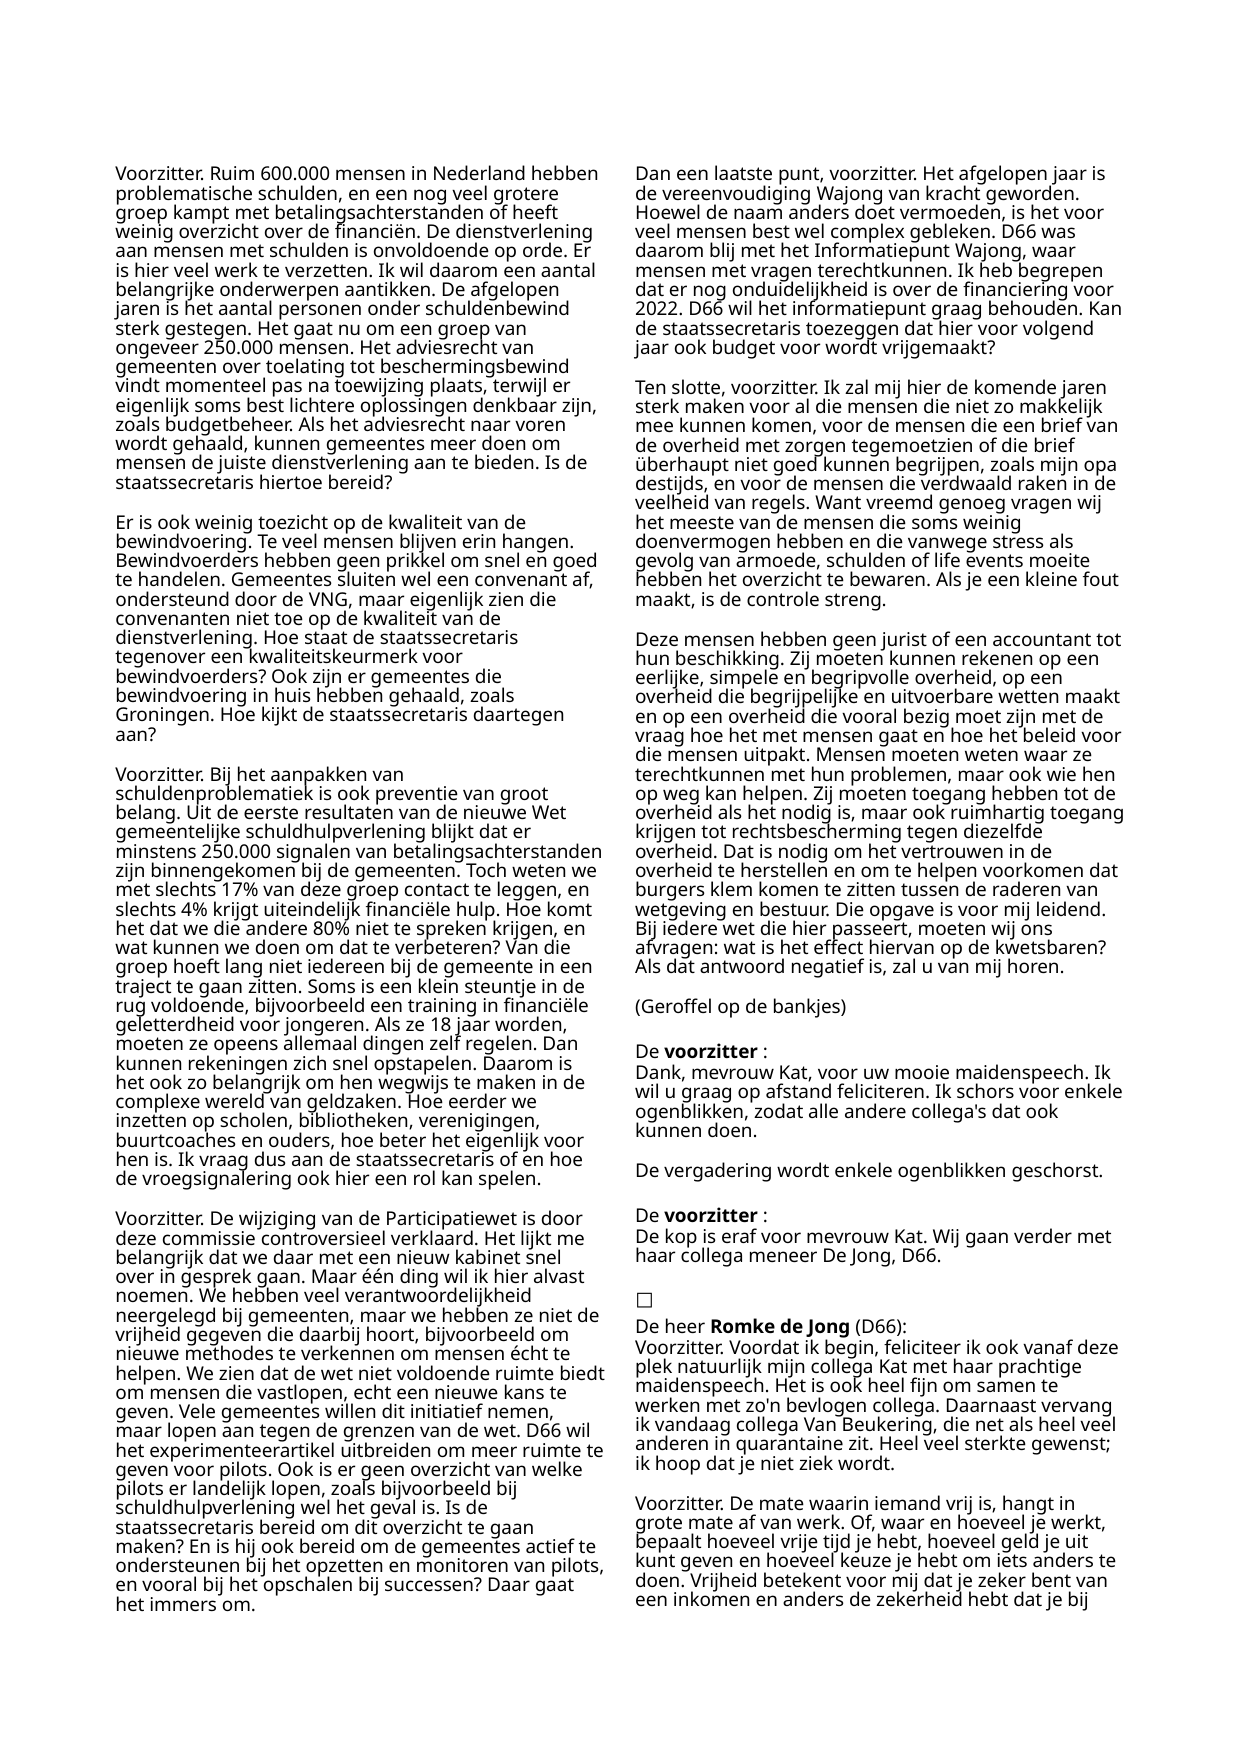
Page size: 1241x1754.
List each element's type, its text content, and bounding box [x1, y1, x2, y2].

text ⬜ [635, 1287, 1125, 1313]
text De heer Romke de Jong (D66): [635, 1313, 1125, 1339]
text De vergadering wordt enkele ogenblikken geschorst. [635, 1162, 1125, 1181]
text De voorzitter : [635, 1202, 1125, 1228]
text Ten slotte, voorzitter. Ik zal mij hier de komende jaren sterk maken voor al die mensen die niet zo makkelijk mee kunnen komen, voor de mensen die een brief van de overheid met zorgen tegemoetzien of die brief überhaupt niet goed kunnen begrijpen, zoals mijn opa destijds, en voor de mensen die verdwaald raken in de veelheid van regels. Want vreemd genoeg vragen wij het meeste van de mensen die soms weinig doenvermogen hebben en die vanwege stress als gevolg van armoede, schulden of life events moeite hebben het overzicht te bewaren. Als je een kleine fout maakt, is de controle streng. [635, 379, 1125, 610]
text Voorzitter. Bij het aanpakken van schuldenproblematiek is ook preventie van groot belang. Uit de eerste resultaten van de nieuwe Wet gemeentelijke schuldhulpverlening blijkt dat er minstens 250.000 signalen van betalingsachterstanden zijn binnengekomen bij de gemeenten. Toch weten we met slechts 17% van deze groep contact te leggen, en slechts 4% krijgt uiteindelijk financiële hulp. Hoe komt het dat we die andere 80% niet te spreken krijgen, en wat kunnen we doen om dat te verbeteren? Van die groep hoeft lang niet iedereen bij de gemeente in een traject te gaan zitten. Soms is een klein steuntje in de rug voldoende, bijvoorbeeld een training in financiële geletterdheid voor jongeren. Als ze 18 jaar worden, moeten ze opeens allemaal dingen zelf regelen. Dan kunnen rekeningen zich snel opstapelen. Daarom is het ook zo belangrijk om hen wegwijs te maken in de complexe wereld van geldzaken. Hoe eerder we inzetten op scholen, bibliotheken, verenigingen, buurtcoaches en ouders, hoe beter het eigenlijk voor hen is. Ik vraag dus aan de staatssecretaris of en hoe de vroegsignalering ook hier een rol kan spelen. [115, 766, 605, 1189]
text Voorzitter. De mate waarin iemand vrij is, hangt in grote mate af van werk. Of, waar en hoeveel je werkt, bepaalt hoeveel vrije tijd je hebt, hoeveel geld je uit kunt geven en hoeveel keuze je hebt om iets anders te doen. Vrijheid betekent voor mij dat je zeker bent van een inkomen en anders de zekerheid hebt dat je bij [635, 1494, 1125, 1610]
text Deze mensen hebben geen jurist of een accountant tot hun beschikking. Zij moeten kunnen rekenen op een eerlijke, simpele en begripvolle overheid, op een overheid die begrijpelijke en uitvoerbare wetten maakt en op een overheid die vooral bezig moet zijn met de vraag hoe het met mensen gaat en hoe het beleid voor die mensen uitpakt. Mensen moeten weten waar ze terechtkunnen met hun problemen, maar ook wie hen op weg kan helpen. Zij moeten toegang hebben tot de overheid als het nodig is, maar ook ruimhartig toegang krijgen tot rechtsbescherming tegen diezelfde overheid. Dat is nodig om het vertrouwen in de overheid te herstellen en om te helpen voorkomen dat burgers klem komen te zitten tussen de raderen van wetgeving en bestuur. Die opgave is voor mij leidend. Bij iedere wet die hier passeert, moeten wij ons afvragen: wat is het effect hiervan op de kwetsbaren? Als dat antwoord negatief is, zal u van mij horen. [635, 631, 1125, 978]
text De kop is eraf voor mevrouw Kat. Wij gaan verder met haar collega meneer De Jong, D66. [635, 1228, 1125, 1267]
text Voorzitter. Ruim 600.000 mensen in Nederland hebben problematische schulden, en een nog veel grotere groep kampt met betalingsachterstanden of heeft weinig overzicht over de financiën. De dienstverlening aan mensen met schulden is onvoldoende op orde. Er is hier veel werk te verzetten. Ik wil daarom een aantal belangrijke onderwerpen aantikken. De afgelopen jaren is het aantal personen onder schuldenbewind sterk gestegen. Het gaat nu om een groep van ongeveer 250.000 mensen. Het adviesrecht van gemeenten over toelating tot beschermingsbewind vindt momenteel pas na toewijzing plaats, terwijl er eigenlijk soms best lichtere oplossingen denkbaar zijn, zoals budgetbeheer. Als het adviesrecht naar voren wordt gehaald, kunnen gemeentes meer doen om mensen de juiste dienstverlening aan te bieden. Is de staatssecretaris hiertoe bereid? [115, 165, 605, 493]
text (Geroffel op de bankjes) [635, 998, 1125, 1018]
text Dan een laatste punt, voorzitter. Het afgelopen jaar is de vereenvoudiging Wajong van kracht geworden. Hoewel de naam anders doet vermoeden, is het voor veel mensen best wel complex gebleken. D66 was daarom blij met het Informatiepunt Wajong, waar mensen met vragen terechtkunnen. Ik heb begrepen dat er nog onduidelijkheid is over de financiering voor 2022. D66 wil het informatiepunt graag behouden. Kan de staatssecretaris toezeggen dat hier voor volgend jaar ook budget voor wordt vrijgemaakt? [635, 165, 1125, 358]
text Voorzitter. Voordat ik begin, feliciteer ik ook vanaf deze plek natuurlijk mijn collega Kat met haar prachtige maidenspeech. Het is ook heel fijn om samen te werken met zo'n bevlogen collega. Daarnaast vervang ik vandaag collega Van Beukering, die net als heel veel anderen in quarantaine zit. Heel veel sterkte gewenst; ik hoop dat je niet ziek wordt. [635, 1339, 1125, 1474]
text Er is ook weinig toezicht op de kwaliteit van de bewindvoering. Te veel mensen blijven erin hangen. Bewindvoerders hebben geen prikkel om snel en goed te handelen. Gemeentes sluiten wel een convenant af, ondersteund door de VNG, maar eigenlijk zien die convenanten niet toe op de kwaliteit van de dienstverlening. Hoe staat de staatssecretaris tegenover een kwaliteitskeurmerk voor bewindvoerders? Ook zijn er gemeentes die bewindvoering in huis hebben gehaald, zoals Groningen. Hoe kijkt de staatssecretaris daartegen aan? [115, 514, 605, 745]
text Voorzitter. De wijziging van de Participatiewet is door deze commissie controversieel verklaard. Het lijkt me belangrijk dat we daar met een nieuw kabinet snel over in gesprek gaan. Maar één ding wil ik hier alvast noemen. We hebben veel verantwoordelijkheid neergelegd bij gemeenten, maar we hebben ze niet de vrijheid gegeven die daarbij hoort, bijvoorbeeld om nieuwe methodes te verkennen om mensen écht te helpen. We zien dat de wet niet voldoende ruimte biedt om mensen die vastlopen, echt een nieuwe kans te geven. Vele gemeentes willen dit initiatief nemen, maar lopen aan tegen de grenzen van de wet. D66 wil het experimenteerartikel uitbreiden om meer ruimte te geven voor pilots. Ook is er geen overzicht van welke pilots er landelijk lopen, zoals bijvoorbeeld bij schuldhulpverlening wel het geval is. Is de staatssecretaris bereid om dit overzicht te gaan maken? En is hij ook bereid om de gemeentes actief te ondersteunen bij het opzetten en monitoren van pilots, en vooral bij het opschalen bij successen? Daar gaat het immers om. [115, 1210, 605, 1615]
text De voorzitter : [635, 1038, 1125, 1064]
text Dank, mevrouw Kat, voor uw mooie maidenspeech. Ik wil u graag op afstand feliciteren. Ik schors voor enkele ogenblikken, zodat alle andere collega's dat ook kunnen doen. [635, 1064, 1125, 1141]
